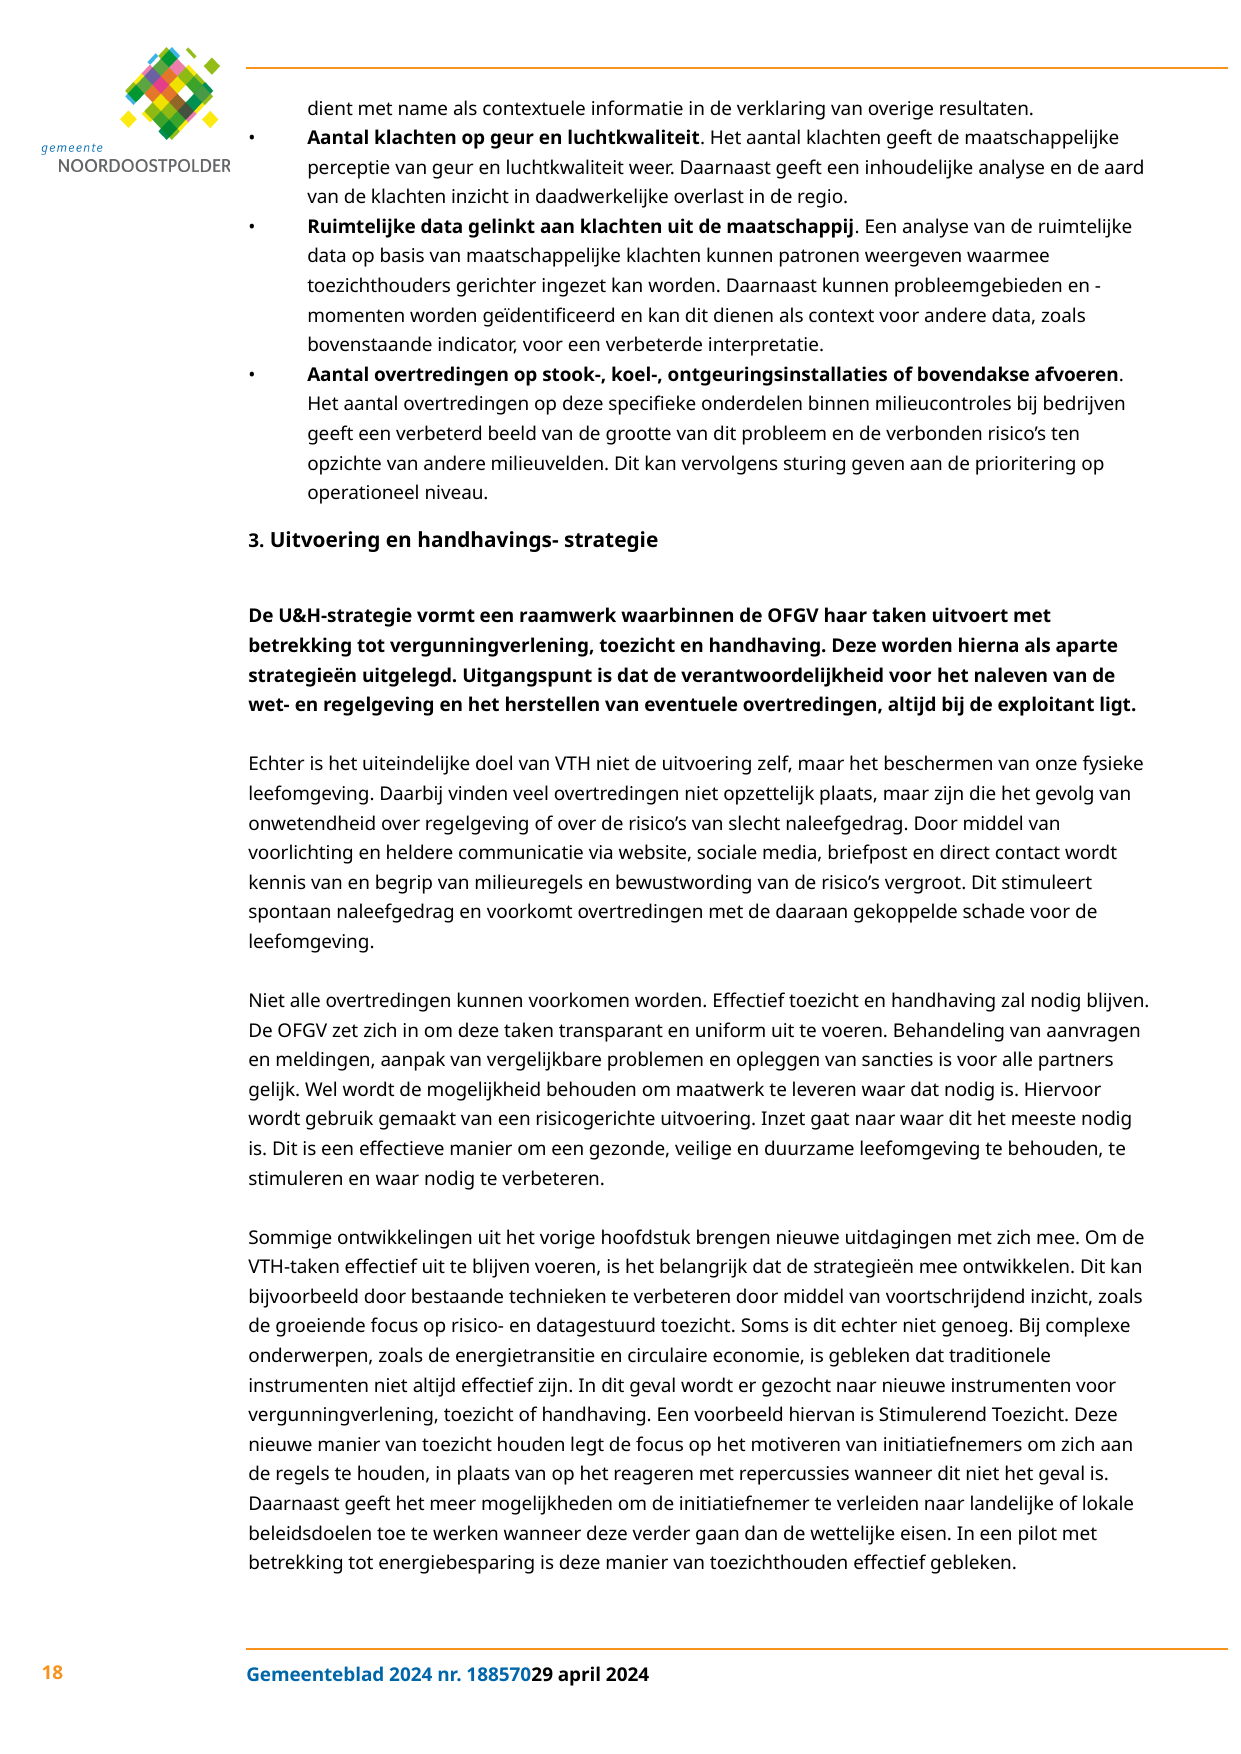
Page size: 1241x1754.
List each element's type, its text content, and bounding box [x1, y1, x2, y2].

list dient met name als contextuele informatie in de verklaring van overige resultaten. [248, 95, 1152, 121]
list Aantal klachten op geur en luchtkwaliteit. Het aantal klachten geeft de maatschappelijke perceptie van geur en luchtkwaliteit weer. Daarnaast geeft een inhoudelijke analyse en de aard van de klachten inzicht in daadwerkelijke overlast in de regio. [248, 124, 1152, 209]
text Niet alle overtredingen kunnen voorkomen worden. Effectief toezicht en handhaving zal nodig blijven. De OFGV zet zich in om deze taken transparant en uniform uit te voeren. Behandeling van aanvragen en meldingen, aanpak van vergelijkbare problemen en opleggen van sancties is voor alle partners gelijk. Wel wordt de mogelijkheid behouden om maatwerk te leveren waar dat nodig is. Hiervoor wordt gebruik gemaakt van een risicogerichte uitvoering. Inzet gaat naar waar dit het meeste nodig is. Dit is een effectieve manier om een gezonde, veilige en duurzame leefomgeving te behouden, te stimuleren en waar nodig te verbeteren. [248, 987, 1152, 1191]
text Echter is het uiteindelijke doel van VTH niet de uitvoering zelf, maar het beschermen van onze fysieke leefomgeving. Daarbij vinden veel overtredingen niet opzettelijk plaats, maar zijn die het gevolg van onwetendheid over regelgeving of over de risico’s van slecht naleefgedrag. Door middel van voorlichting en heldere communicatie via website, sociale media, briefpost en direct contact wordt kennis van en begrip van milieuregels en bewustwording van de risico’s vergroot. Dit stimuleert spontaan naleefgedrag en voorkomt overtredingen met de daaraan gekoppelde schade voor de leefomgeving. [248, 751, 1152, 954]
text 3. Uitvoering en handhavings- strategie [248, 525, 1152, 553]
text De U&H-strategie vormt een raamwerk waarbinnen de OFGV haar taken uitvoert met betrekking tot vergunningverlening, toezicht en handhaving. Deze worden hierna als aparte strategieën uitgelegd. Uitgangspunt is dat de verantwoordelijkheid voor het naleven van de wet- en regelgeving en het herstellen van eventuele overtredingen, altijd bij de exploitant ligt. [248, 603, 1152, 717]
text Sommige ontwikkelingen uit het vorige hoofdstuk brengen nieuwe uitdagingen met zich mee. Om de VTH-taken effectief uit te blijven voeren, is het belangrijk dat de strategieën mee ontwikkelen. Dit kan bijvoorbeeld door bestaande technieken te verbeteren door middel van voortschrijdend inzicht, zoals de groeiende focus op risico- en datagestuurd toezicht. Soms is dit echter niet genoeg. Bij complexe onderwerpen, zoals de energietransitie en circulaire economie, is gebleken dat traditionele instrumenten niet altijd effectief zijn. In dit geval wordt er gezocht naar nieuwe instrumenten voor vergunningverlening, toezicht of handhaving. Een voorbeeld hiervan is Stimulerend Toezicht. Deze nieuwe manier van toezicht houden legt de focus op het motiveren van initiatiefnemers om zich aan de regels te houden, in plaats van op het reageren met repercussies wanneer dit niet het geval is. Daarnaast geeft het meer mogelijkheden om de initiatiefnemer te verleiden naar landelijke of lokale beleidsdoelen toe te werken wanneer deze verder gaan dan de wettelijke eisen. In een pilot met betrekking tot energiebesparing is deze manier van toezichthouden effectief gebleken. [248, 1224, 1152, 1575]
list Aantal overtredingen op stook-, koel-, ontgeuringsinstallaties of bovendakse afvoeren. Het aantal overtredingen op deze specifieke onderdelen binnen milieucontroles bij bedrijven geeft een verbeterd beeld van de grootte van dit probleem en de verbonden risico’s ten opzichte van andere milieuvelden. Dit kan vervolgens sturing geven aan de prioritering op operationeel niveau. [248, 361, 1152, 505]
list Ruimtelijke data gelinkt aan klachten uit de maatschappij. Een analyse van de ruimtelijke data op basis van maatschappelijke klachten kunnen patronen weergeven waarmee toezichthouders gerichter ingezet kan worden. Daarnaast kunnen probleemgebieden en -momenten worden geïdentificeerd en kan dit dienen als context voor andere data, zoals bovenstaande indicator, voor een verbeterde interpretatie. [248, 213, 1152, 357]
picture [41, 47, 231, 172]
